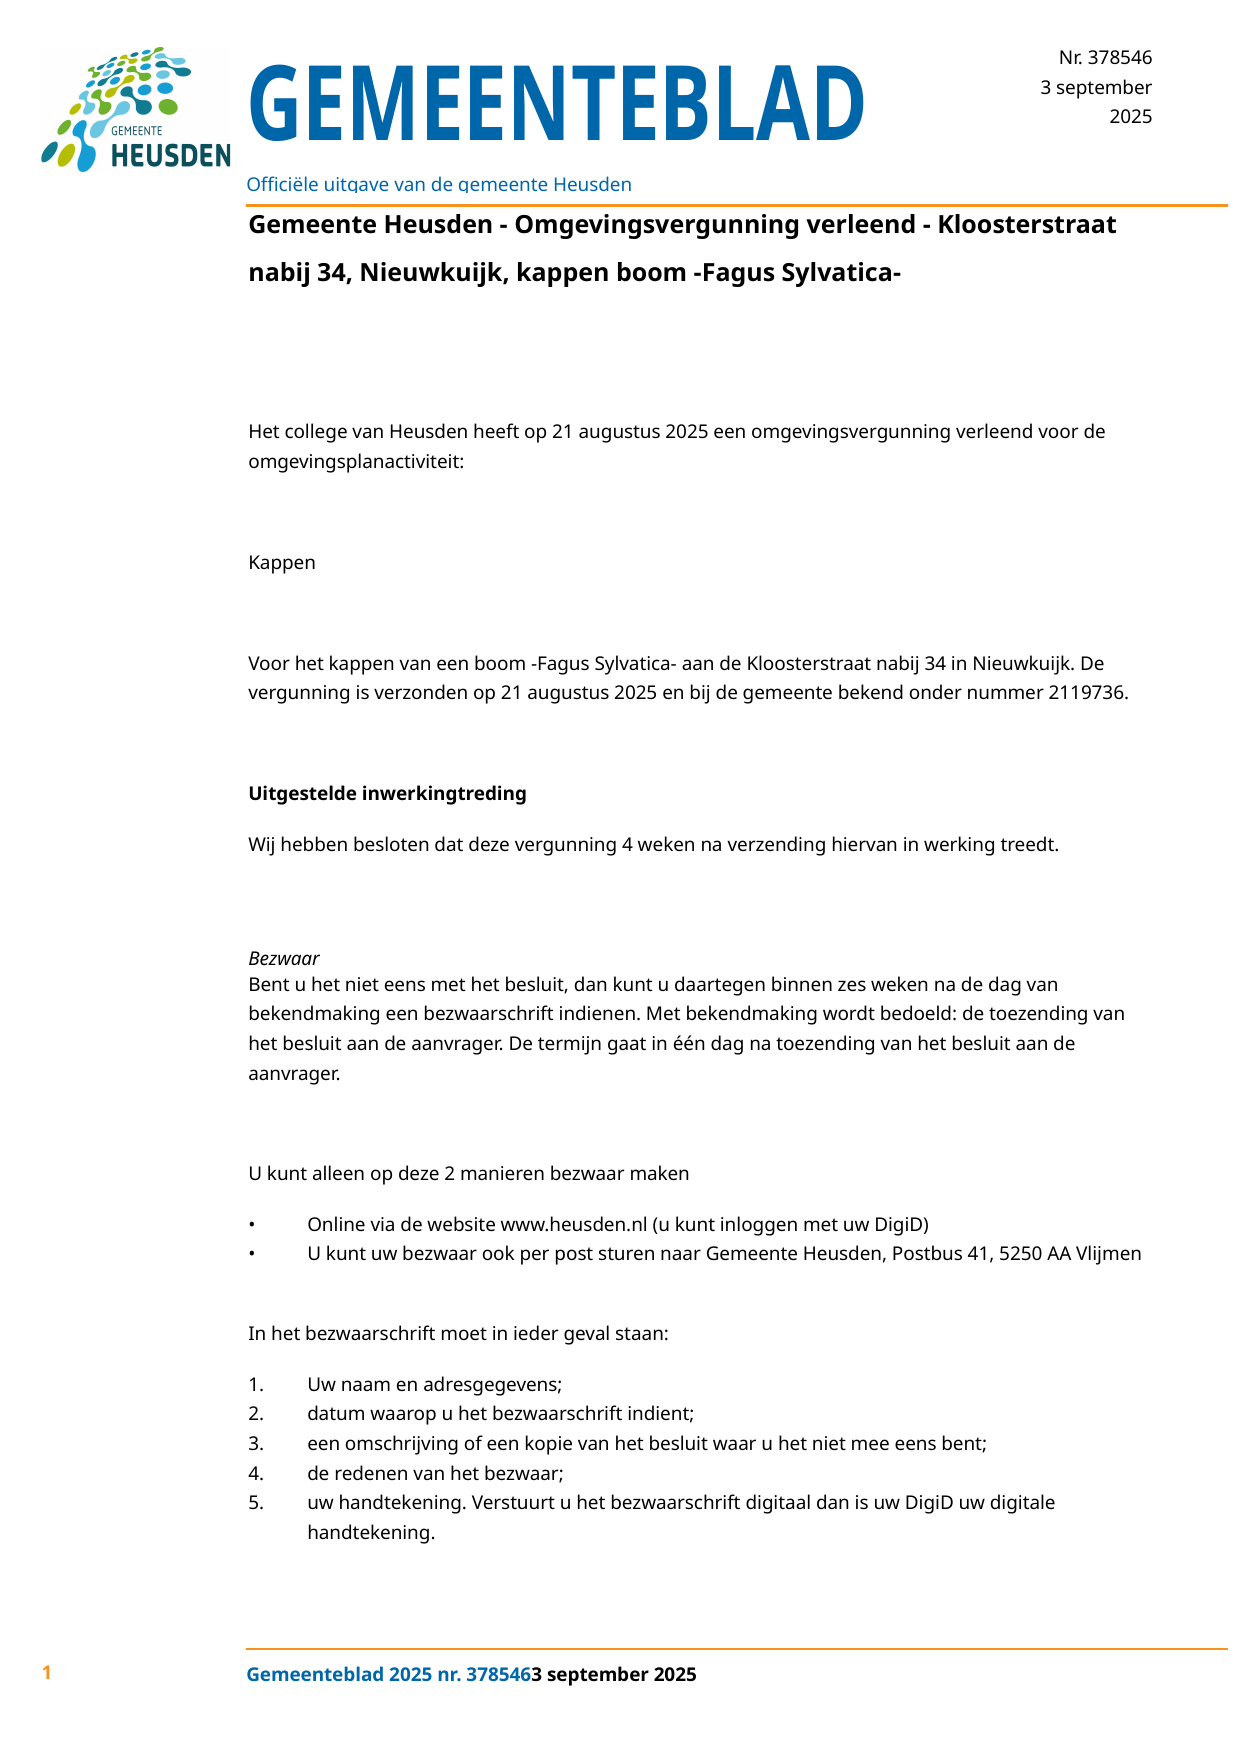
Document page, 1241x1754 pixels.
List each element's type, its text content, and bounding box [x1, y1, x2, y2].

text Het college van Heusden heeft op 21 augustus 2025 een omgevingsvergunning verleend voor de omgevingsplanactiviteit: [248, 419, 1152, 474]
text Bent u het niet eens met het besluit, dan kunt u daartegen binnen zes weken na de dag van bekendmaking een bezwaarschrift indienen. Met bekendmaking wordt bedoeld: de toezending van het besluit aan de aanvrager. De termijn gaat in één dag na toezending van het besluit aan de aanvrager. [248, 971, 1152, 1085]
text In het bezwaarschrift moet in ieder geval staan: [248, 1321, 1152, 1346]
list een omschrijving of een kopie van het besluit waar u het niet mee eens bent; [248, 1430, 1152, 1456]
text Kappen [248, 549, 1152, 575]
list U kunt uw bezwaar ook per post sturen naar Gemeente Heusden, Postbus 41, 5250 AA Vlijmen [248, 1241, 1152, 1266]
list Online via de website www.heusden.nl (u kunt inloggen met uw DigiD) [248, 1211, 1152, 1237]
text U kunt alleen op deze 2 manieren bezwaar maken [248, 1161, 1152, 1186]
text Bezwaar [248, 945, 1152, 971]
picture [41, 47, 231, 172]
list de redenen van het bezwaar; [248, 1460, 1152, 1485]
text Wij hebben besloten dat deze vergunning 4 weken na verzending hiervan in werking treedt. [248, 831, 1152, 857]
text Voor het kappen van een boom -Fagus Sylvatica- aan de Kloosterstraat nabij 34 in Nieuwkuijk. De vergunning is verzonden op 21 augustus 2025 en bij de gemeente bekend onder nummer 2119736. [248, 650, 1152, 705]
text Gemeente Heusden - Omgevingsvergunning verleend - Kloosterstraat nabij 34, Nieuwkuijk, kappen boom -Fagus Sylvatica- [248, 207, 1152, 288]
list uw handtekening. Verstuurt u het bezwaarschrift digitaal dan is uw DigiD uw digitale handtekening. [248, 1489, 1152, 1544]
text Uitgestelde inwerkingtreding [248, 780, 1152, 806]
list Uw naam en adresgegevens; [248, 1371, 1152, 1397]
list datum waarop u het bezwaarschrift indient; [248, 1401, 1152, 1426]
